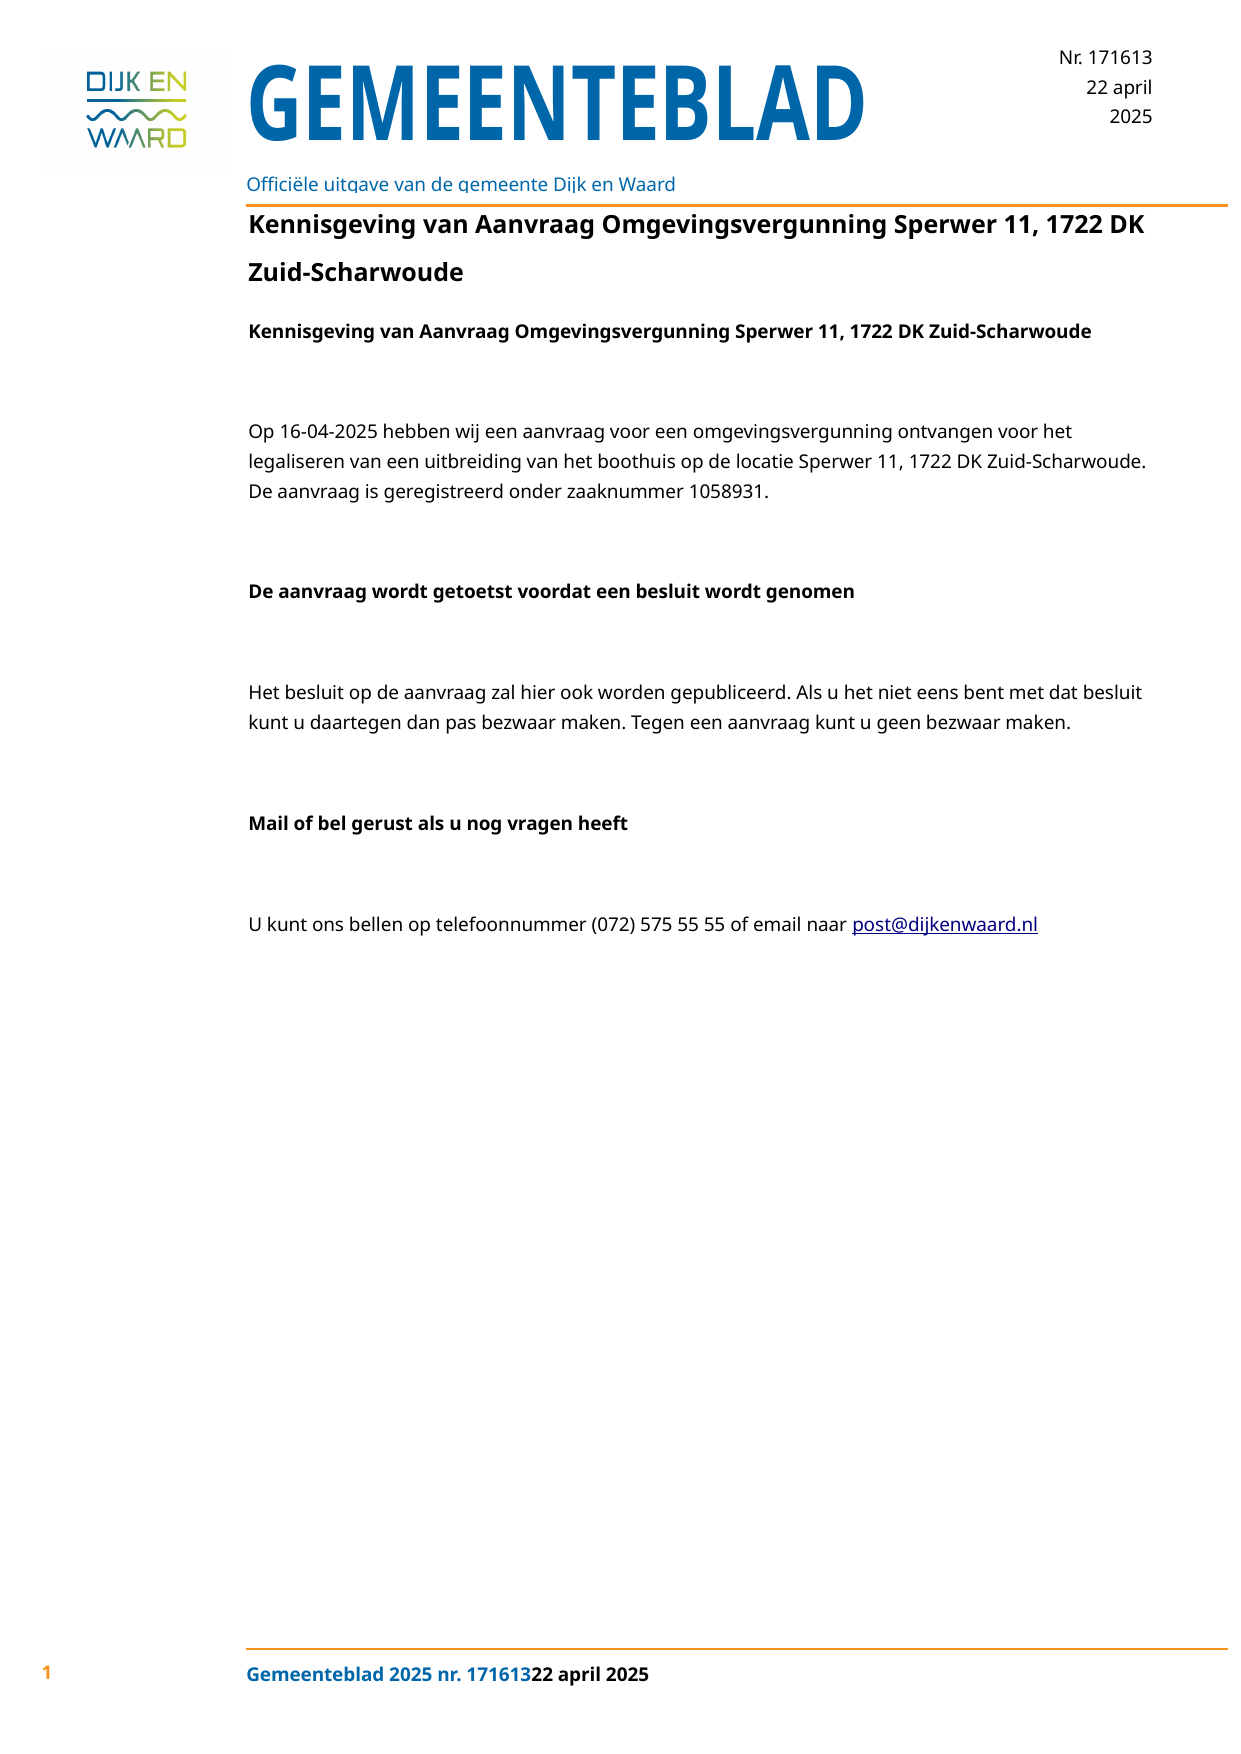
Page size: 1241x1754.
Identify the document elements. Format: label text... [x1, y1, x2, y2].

picture [41, 47, 231, 172]
text De aanvraag wordt getoetst voordat een besluit wordt genomen [248, 579, 1152, 604]
text Kennisgeving van Aanvraag Omgevingsvergunning Sperwer 11, 1722 DK Zuid-Scharwoude [248, 207, 1152, 288]
text Het besluit op de aanvraag zal hier ook worden gepubliceerd. Als u het niet eens bent met dat besluit kunt u daartegen dan pas bezwaar maken. Tegen een aanvraag kunt u geen bezwaar maken. [248, 679, 1152, 735]
text U kunt ons bellen op telefoonnummer (072) 575 55 55 of email naar post@dijkenwaard.nl [248, 911, 1152, 937]
text Kennisgeving van Aanvraag Omgevingsvergunning Sperwer 11, 1722 DK Zuid-Scharwoude [248, 318, 1152, 344]
text Op 16-04-2025 hebben wij een aanvraag voor een omgevingsvergunning ontvangen voor het legaliseren van een uitbreiding van het boothuis op de locatie Sperwer 11, 1722 DK Zuid-Scharwoude. De aanvraag is geregistreerd onder zaaknummer 1058931. [248, 419, 1152, 504]
text Mail of bel gerust als u nog vragen heeft [248, 810, 1152, 836]
